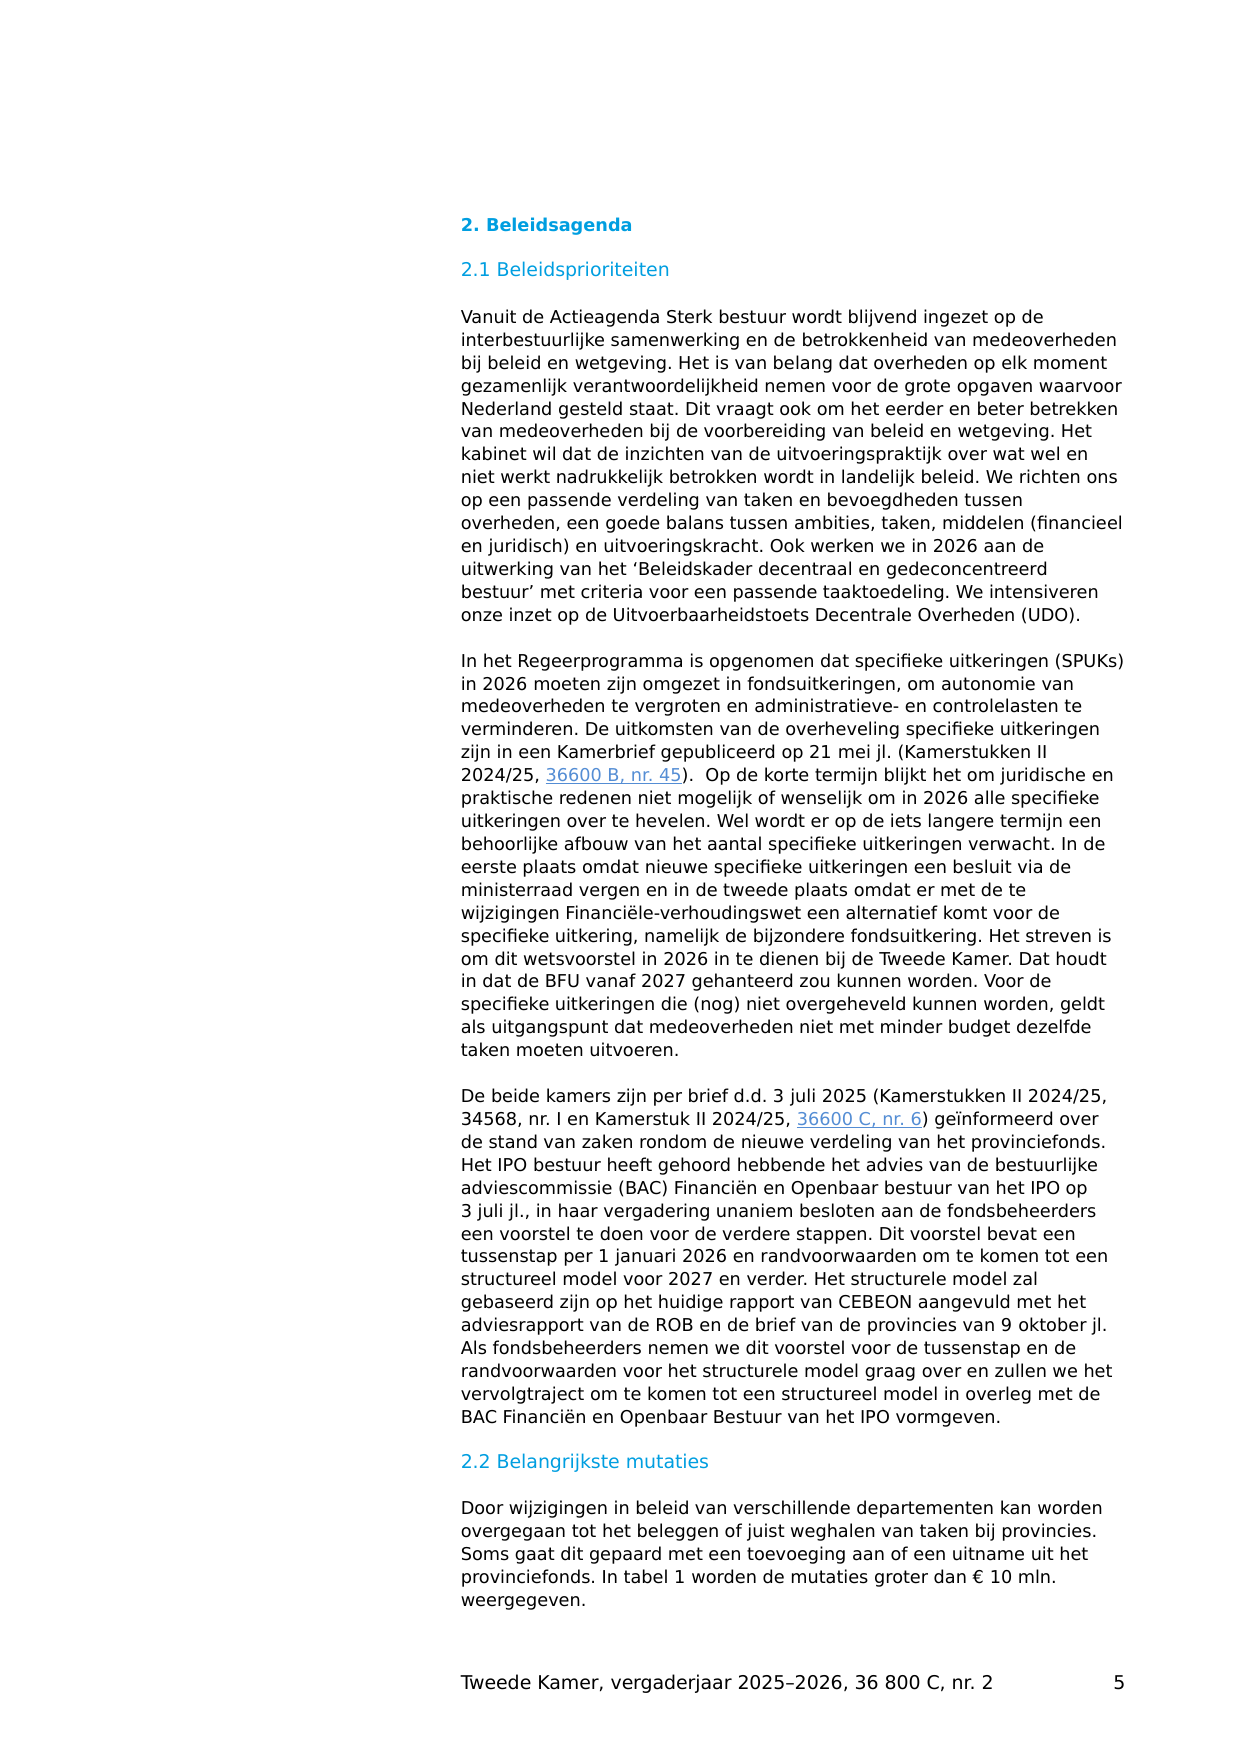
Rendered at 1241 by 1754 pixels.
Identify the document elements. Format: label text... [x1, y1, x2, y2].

text Vanuit de Actieagenda Sterk bestuur wordt blijvend ingezet op de interbestuurlijke samenwerking en de betrokkenheid van medeoverheden bij beleid en wetgeving. Het is van belang dat overheden op elk moment gezamenlijk verantwoordelijkheid nemen voor de grote opgaven waarvoor Nederland gesteld staat. Dit vraagt ook om het eerder en beter betrekken van medeoverheden bij de voorbereiding van beleid en wetgeving. Het kabinet wil dat de inzichten van de uitvoeringspraktijk over wat wel en niet werkt nadrukkelijk betrokken wordt in landelijk beleid. We richten ons op een passende verdeling van taken en bevoegdheden tussen overheden, een goede balans tussen ambities, taken, middelen (financieel en juridisch) en uitvoeringskracht. Ook werken we in 2026 aan de uitwerking van het ‘Beleidskader decentraal en gedeconcentreerd bestuur’ met criteria voor een passende taaktoedeling. We intensiveren onze inzet op de Uitvoerbaarheidstoets Decentrale Overheden (UDO). [461, 305, 1125, 626]
text De beide kamers zijn per brief d.d. 3 juli 2025 (Kamerstukken II 2024/25, 34568, nr. I en Kamerstuk II 2024/25, 36600 C, nr. 6) geïnformeerd over de stand van zaken rondom de nieuwe verdeling van het provinciefonds. Het IPO bestuur heeft gehoord hebbende het advies van de bestuurlijke adviescommissie (BAC) Financiën en Openbaar bestuur van het IPO op 3 juli jl., in haar vergadering unaniem besloten aan de fondsbeheerders een voorstel te doen voor de verdere stappen. Dit voorstel bevat een tussenstap per 1 januari 2026 en randvoorwaarden om te komen tot een structureel model voor 2027 en verder. Het structurele model zal gebaseerd zijn op het huidige rapport van CEBEON aangevuld met het adviesrapport van de ROB en de brief van de provincies van 9 oktober jl. Als fondsbeheerders nemen we dit voorstel voor de tussenstap en de randvoorwaarden voor het structurele model graag over en zullen we het vervolgtraject om te komen tot een structureel model in overleg met de BAC Financiën en Openbaar Bestuur van het IPO vormgeven. [461, 1084, 1125, 1428]
title 2.1 Beleidsprioriteiten [461, 259, 1125, 281]
title 2.2 Belangrijkste mutaties [461, 1451, 1125, 1473]
text Door wijzigingen in beleid van verschillende departementen kan worden overgegaan tot het beleggen of juist weghalen van taken bij provincies. Soms gaat dit gepaard met een toevoeging aan of een uitname uit het provinciefonds. In tabel 1 worden de mutaties groter dan € 10 mln. weergegeven. [461, 1496, 1125, 1611]
title 2. Beleidsagenda [461, 213, 1125, 236]
text In het Regeerprogramma is opgenomen dat specifieke uitkeringen (SPUKs) in 2026 moeten zijn omgezet in fondsuitkeringen, om autonomie van medeoverheden te vergroten en administratieve- en controlelasten te verminderen. De uitkomsten van de overheveling specifieke uitkeringen zijn in een Kamerbrief gepubliceerd op 21 mei jl. (Kamerstukken II 2024/25, 36600 B, nr. 45). Op de korte termijn blijkt het om juridische en praktische redenen niet mogelijk of wenselijk om in 2026 alle specifieke uitkeringen over te hevelen. Wel wordt er op de iets langere termijn een behoorlijke afbouw van het aantal specifieke uitkeringen verwacht. In de eerste plaats omdat nieuwe specifieke uitkeringen een besluit via de ministerraad vergen en in de tweede plaats omdat er met de te wijzigingen Financiële-verhoudingswet een alternatief komt voor de specifieke uitkering, namelijk de bijzondere fondsuitkering. Het streven is om dit wetsvoorstel in 2026 in te dienen bij de Tweede Kamer. Dat houdt in dat de BFU vanaf 2027 gehanteerd zou kunnen worden. Voor de specifieke uitkeringen die (nog) niet overgeheveld kunnen worden, geldt als uitgangspunt dat medeoverheden niet met minder budget dezelfde taken moeten uitvoeren. [461, 649, 1125, 1061]
